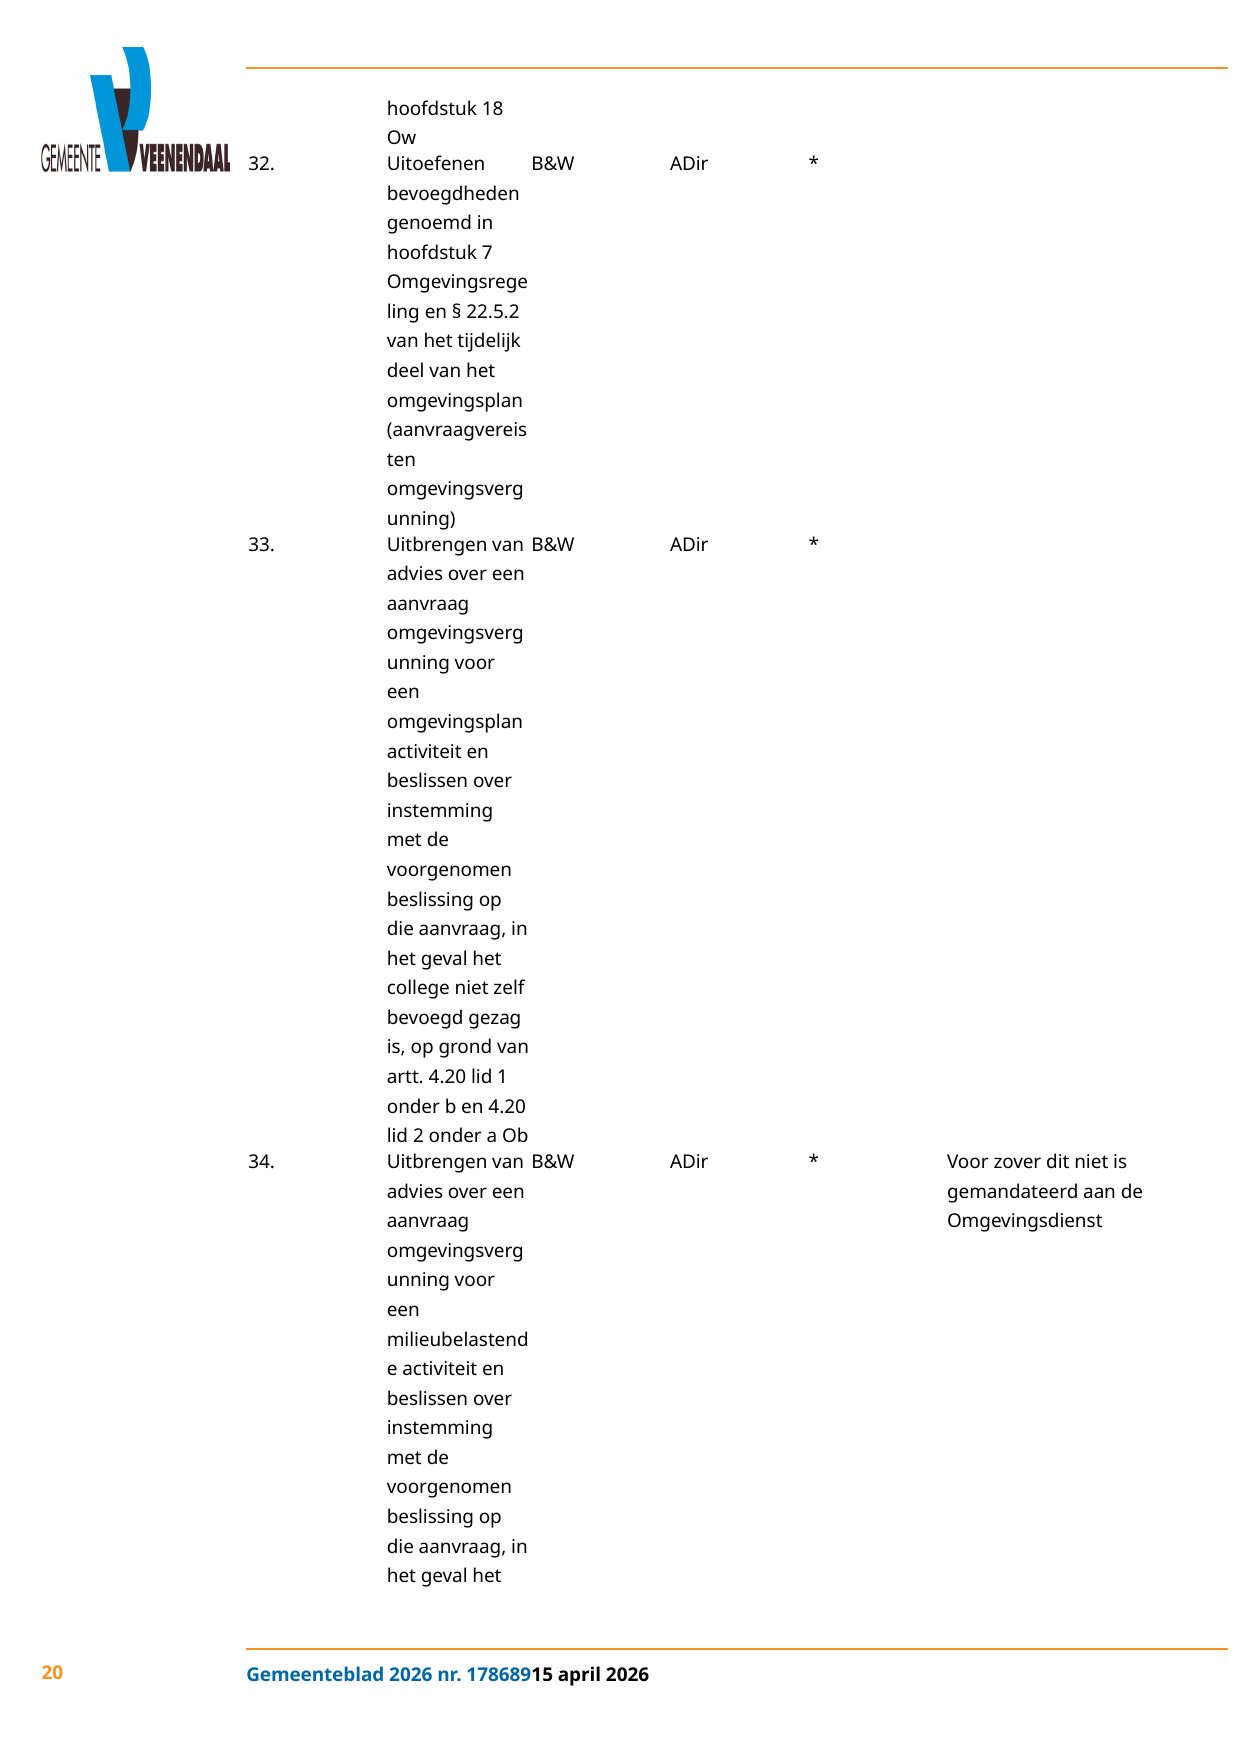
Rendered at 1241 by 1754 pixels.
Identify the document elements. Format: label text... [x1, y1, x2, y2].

table_cell ADir [670, 1148, 808, 1588]
table_cell [808, 95, 947, 150]
table_cell [947, 95, 1152, 150]
table_cell [670, 95, 808, 150]
table_cell 34. [248, 1148, 387, 1588]
table_cell * [808, 531, 947, 1148]
table_cell * [808, 150, 947, 531]
table_cell 32. [248, 150, 387, 531]
table_cell 33. [248, 531, 387, 1148]
table_cell ADir [670, 150, 808, 531]
table_cell B&W [531, 150, 670, 531]
table_cell Voor zover dit niet is gemandateerd aan de Omgevingsdienst [947, 1148, 1152, 1588]
table_cell B&W [531, 531, 670, 1148]
table_cell [947, 150, 1152, 531]
table_cell Uitbrengen van advies over een aanvraag omgevingsvergunning voor een milieubelastende activiteit en beslissen over instemming met de voorgenomen beslissing op die aanvraag, in het geval het [387, 1148, 531, 1588]
picture [41, 47, 130, 172]
picture [123, 47, 231, 172]
table_cell [248, 95, 387, 150]
table_cell [947, 531, 1152, 1148]
table_cell Uitbrengen van advies over een aanvraag omgevingsvergunning voor een omgevingsplanactiviteit en beslissen over instemming met de voorgenomen beslissing op die aanvraag, in het geval het college niet zelf bevoegd gezag is, op grond van artt. 4.20 lid 1 onder b en 4.20 lid 2 onder a Ob [387, 531, 531, 1148]
table_cell B&W [531, 1148, 670, 1588]
table_cell ADir [670, 531, 808, 1148]
table_cell * [808, 1148, 947, 1588]
table_cell Uitoefenen bevoegdheden genoemd in hoofdstuk 7 Omgevingsregeling en § 22.5.2 van het tijdelijk deel van het omgevingsplan (aanvraagvereisten omgevingsvergunning) [387, 150, 531, 531]
table_cell hoofdstuk 18 Ow [387, 95, 531, 150]
table_cell [531, 95, 670, 150]
